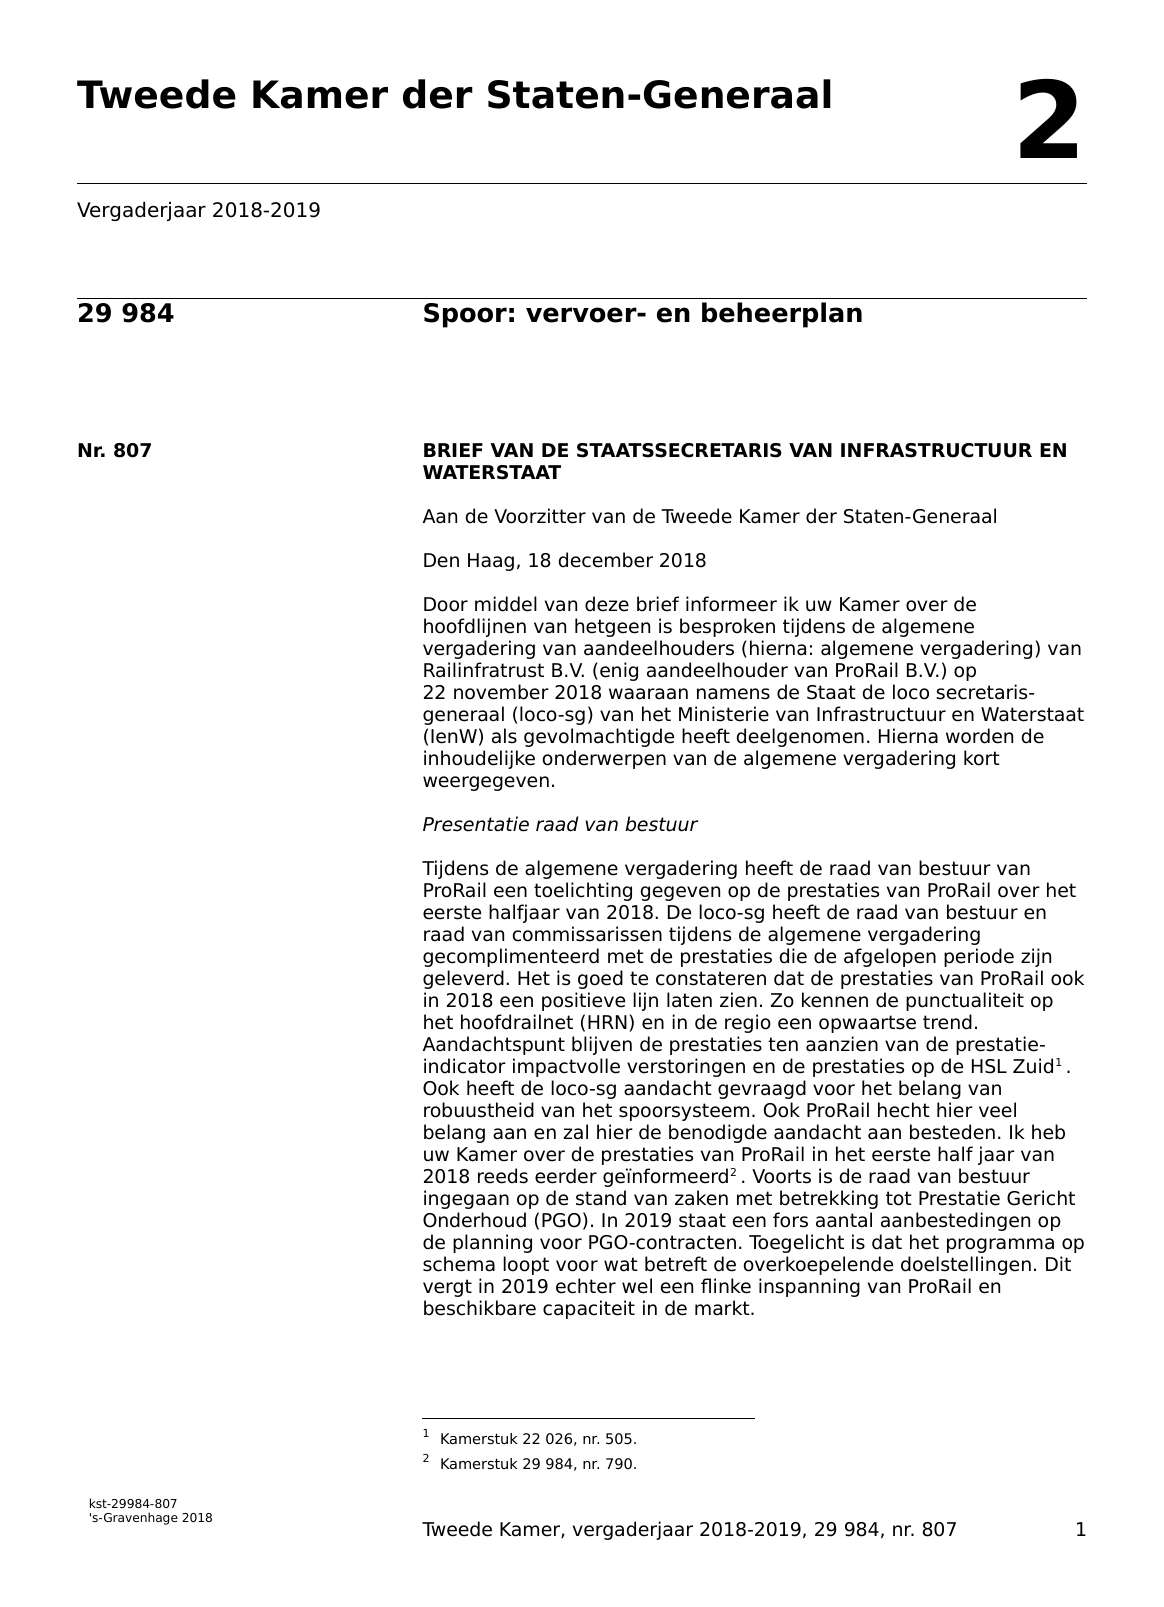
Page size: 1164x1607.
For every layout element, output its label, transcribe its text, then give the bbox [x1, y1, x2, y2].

text kst-29984-807 [88, 1497, 323, 1511]
text Tijdens de algemene vergadering heeft de raad van bestuur van ProRail een toelichting gegeven op de prestaties van ProRail over het eerste halfjaar van 2018. De loco-sg heeft de raad van bestuur en raad van commissarissen tijdens de algemene vergadering gecomplimenteerd met de prestaties die de afgelopen periode zijn geleverd. Het is goed te constateren dat de prestaties van ProRail ook in 2018 een positieve lijn laten zien. Zo kennen de punctualiteit op het hoofdrailnet (HRN) en in de regio een opwaartse trend. Aandachtspunt blijven de prestaties ten aanzien van de prestatie-indicator impactvolle verstoringen en de prestaties op de HSL Zuid. Ook heeft de loco-sg aandacht gevraagd voor het belang van robuustheid van het spoorsysteem. Ook ProRail hecht hier veel belang aan en zal hier de benodigde aandacht aan besteden. Ik heb uw Kamer over de prestaties van ProRail in het eerste half jaar van 2018 reeds eerder geïnformeerd. Voorts is de raad van bestuur ingegaan op de stand van zaken met betrekking tot Prestatie Gericht Onderhoud (PGO). In 2019 staat een fors aantal aanbestedingen op de planning voor PGO-contracten. Toegelicht is dat het programma op schema loopt voor wat betreft de overkoepelende doelstellingen. Dit vergt in 2019 echter wel een flinke inspanning van ProRail en beschikbare capaciteit in de markt. [422, 858, 1087, 1320]
subtitle Presentatie raad van bestuur [422, 814, 1087, 836]
table_cell Vergaderjaar 2018-2019 [77, 184, 1087, 298]
subtitle 29 984 Spoor: vervoer- en beheerplan [77, 299, 1087, 329]
text 's-Gravenhage 2018 [88, 1511, 323, 1525]
table_header Tweede Kamer der Staten-Generaal [77, 59, 886, 183]
text Kamerstuk 22 026, nr. 505. [422, 1427, 1087, 1449]
table_header 2 [886, 59, 1087, 183]
text Door middel van deze brief informeer ik uw Kamer over de hoofdlijnen van hetgeen is besproken tijdens de algemene vergadering van aandeelhouders (hierna: algemene vergadering) van Railinfratrust B.V. (enig aandeelhouder van ProRail B.V.) op 22 november 2018 waaraan namens de Staat de loco secretaris-generaal (loco-sg) van het Ministerie van Infrastructuur en Waterstaat (IenW) als gevolmachtigde heeft deelgenomen. Hierna worden de inhoudelijke onderwerpen van de algemene vergadering kort weergegeven. [422, 594, 1087, 792]
text Kamerstuk 29 984, nr. 790. [422, 1452, 1087, 1474]
subtitle Nr. 807 BRIEF VAN DE STAATSSECRETARIS VAN INFRASTRUCTUUR EN WATERSTAAT [77, 440, 1087, 484]
text Aan de Voorzitter van de Tweede Kamer der Staten-Generaal [422, 506, 1087, 528]
text Den Haag, 18 december 2018 [422, 550, 1087, 572]
